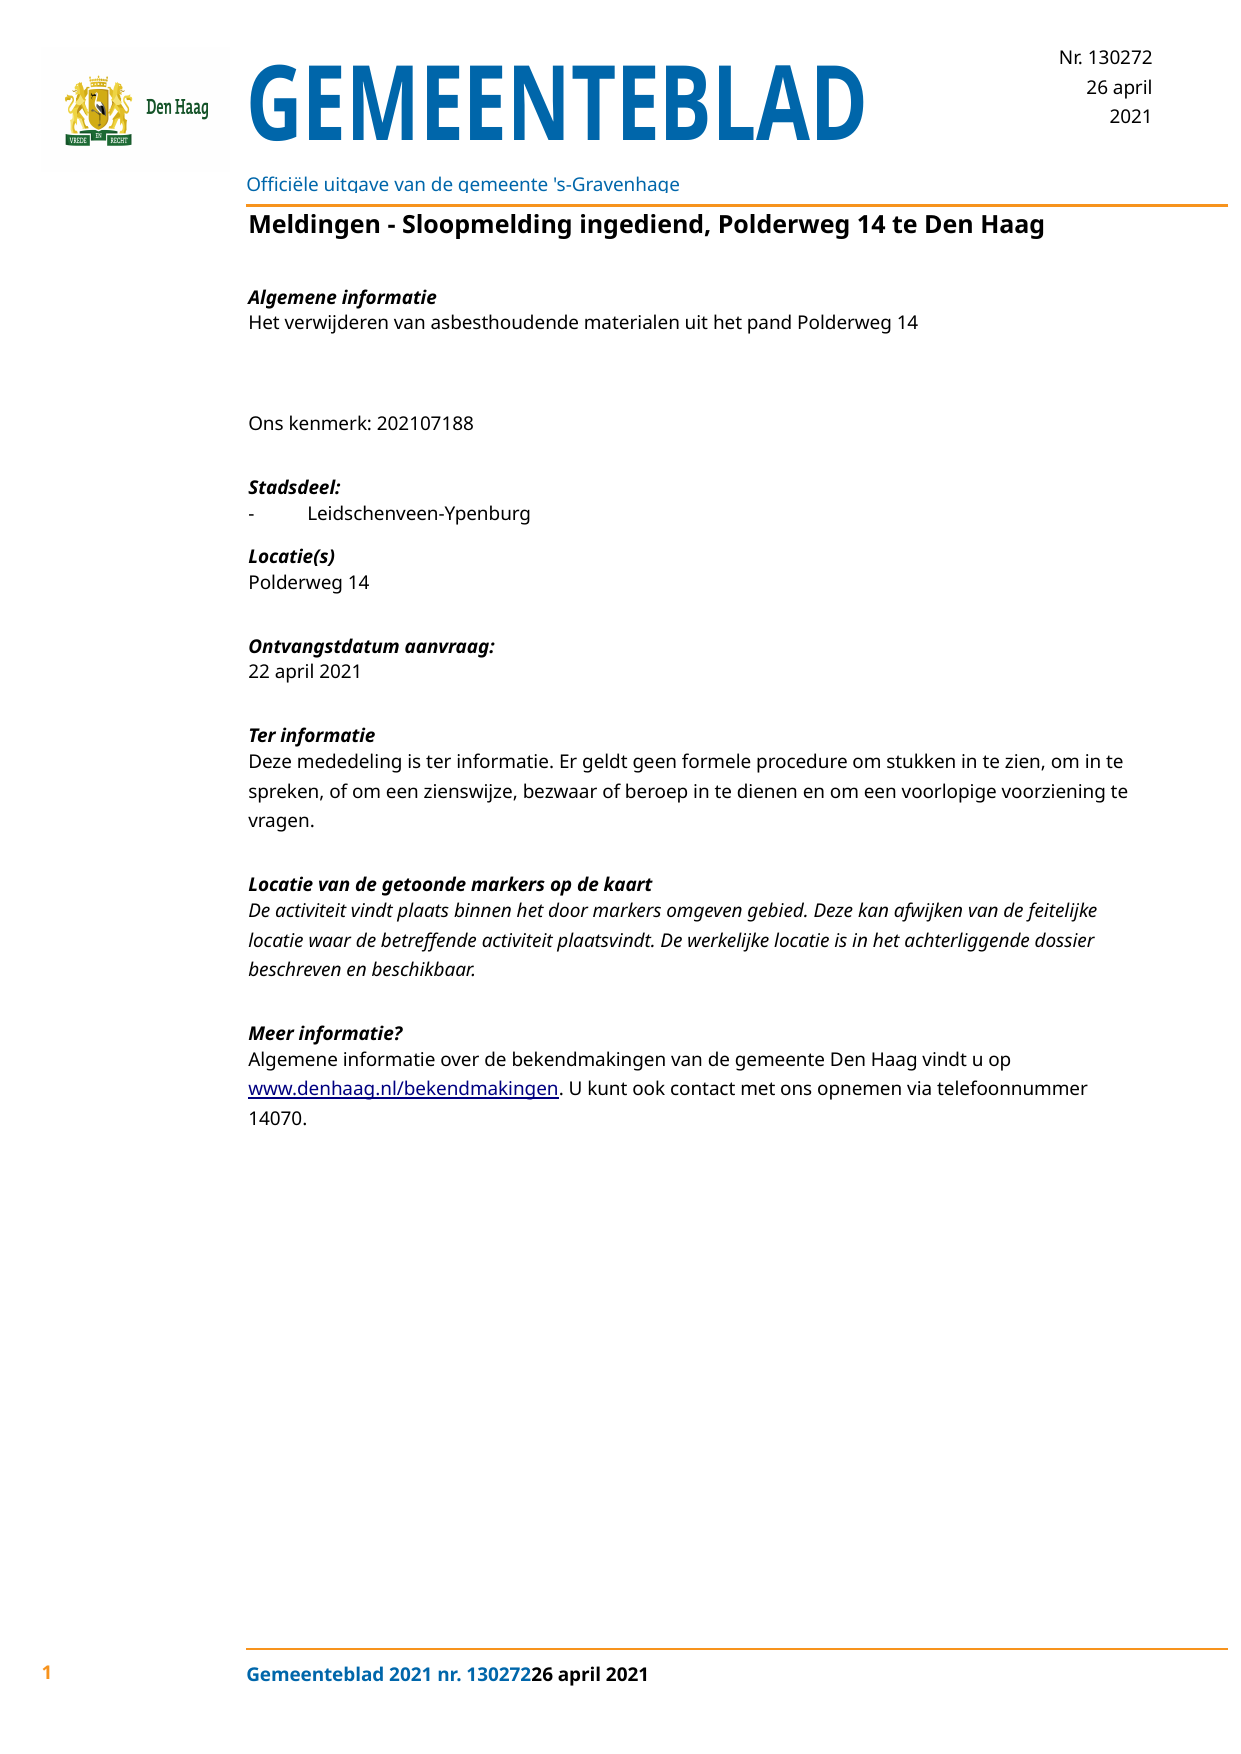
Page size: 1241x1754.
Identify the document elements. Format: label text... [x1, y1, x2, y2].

text Meer informatie? [248, 1020, 1152, 1046]
text Ontvangstdatum aanvraag: [248, 633, 1152, 659]
text Algemene informatie [248, 284, 1152, 309]
text Het verwijderen van asbesthoudende materialen uit het pand Polderweg 14 [248, 309, 1152, 335]
text Locatie van de getoonde markers op de kaart [248, 871, 1152, 897]
picture [41, 47, 231, 172]
text Ons kenmerk: 202107188 [248, 410, 1152, 436]
text Ter informatie [248, 723, 1152, 748]
text Polderweg 14 [248, 569, 1152, 595]
text Algemene informatie over de bekendmakingen van de gemeente Den Haag vindt u op www.denhaag.nl/bekendmakingen. U kunt ook contact met ons opnemen via telefoonnummer 14070. [248, 1046, 1152, 1131]
text Stadsdeel: [248, 474, 1152, 500]
text 22 april 2021 [248, 659, 1152, 684]
text Deze mededeling is ter informatie. Er geldt geen formele procedure om stukken in te zien, om in te spreken, of om een zienswijze, bezwaar of beroep in te dienen en om een voorlopige voorziening te vragen. [248, 748, 1152, 833]
text Meldingen - Sloopmelding ingediend, Polderweg 14 te Den Haag [248, 207, 1152, 241]
list Leidschenveen-Ypenburg [248, 500, 1152, 526]
text Locatie(s) [248, 543, 1152, 569]
text De activiteit vindt plaats binnen het door markers omgeven gebied. Deze kan afwijken van de feitelijke locatie waar de betreffende activiteit plaatsvindt. De werkelijke locatie is in het achterliggende dossier beschreven en beschikbaar. [248, 897, 1152, 982]
